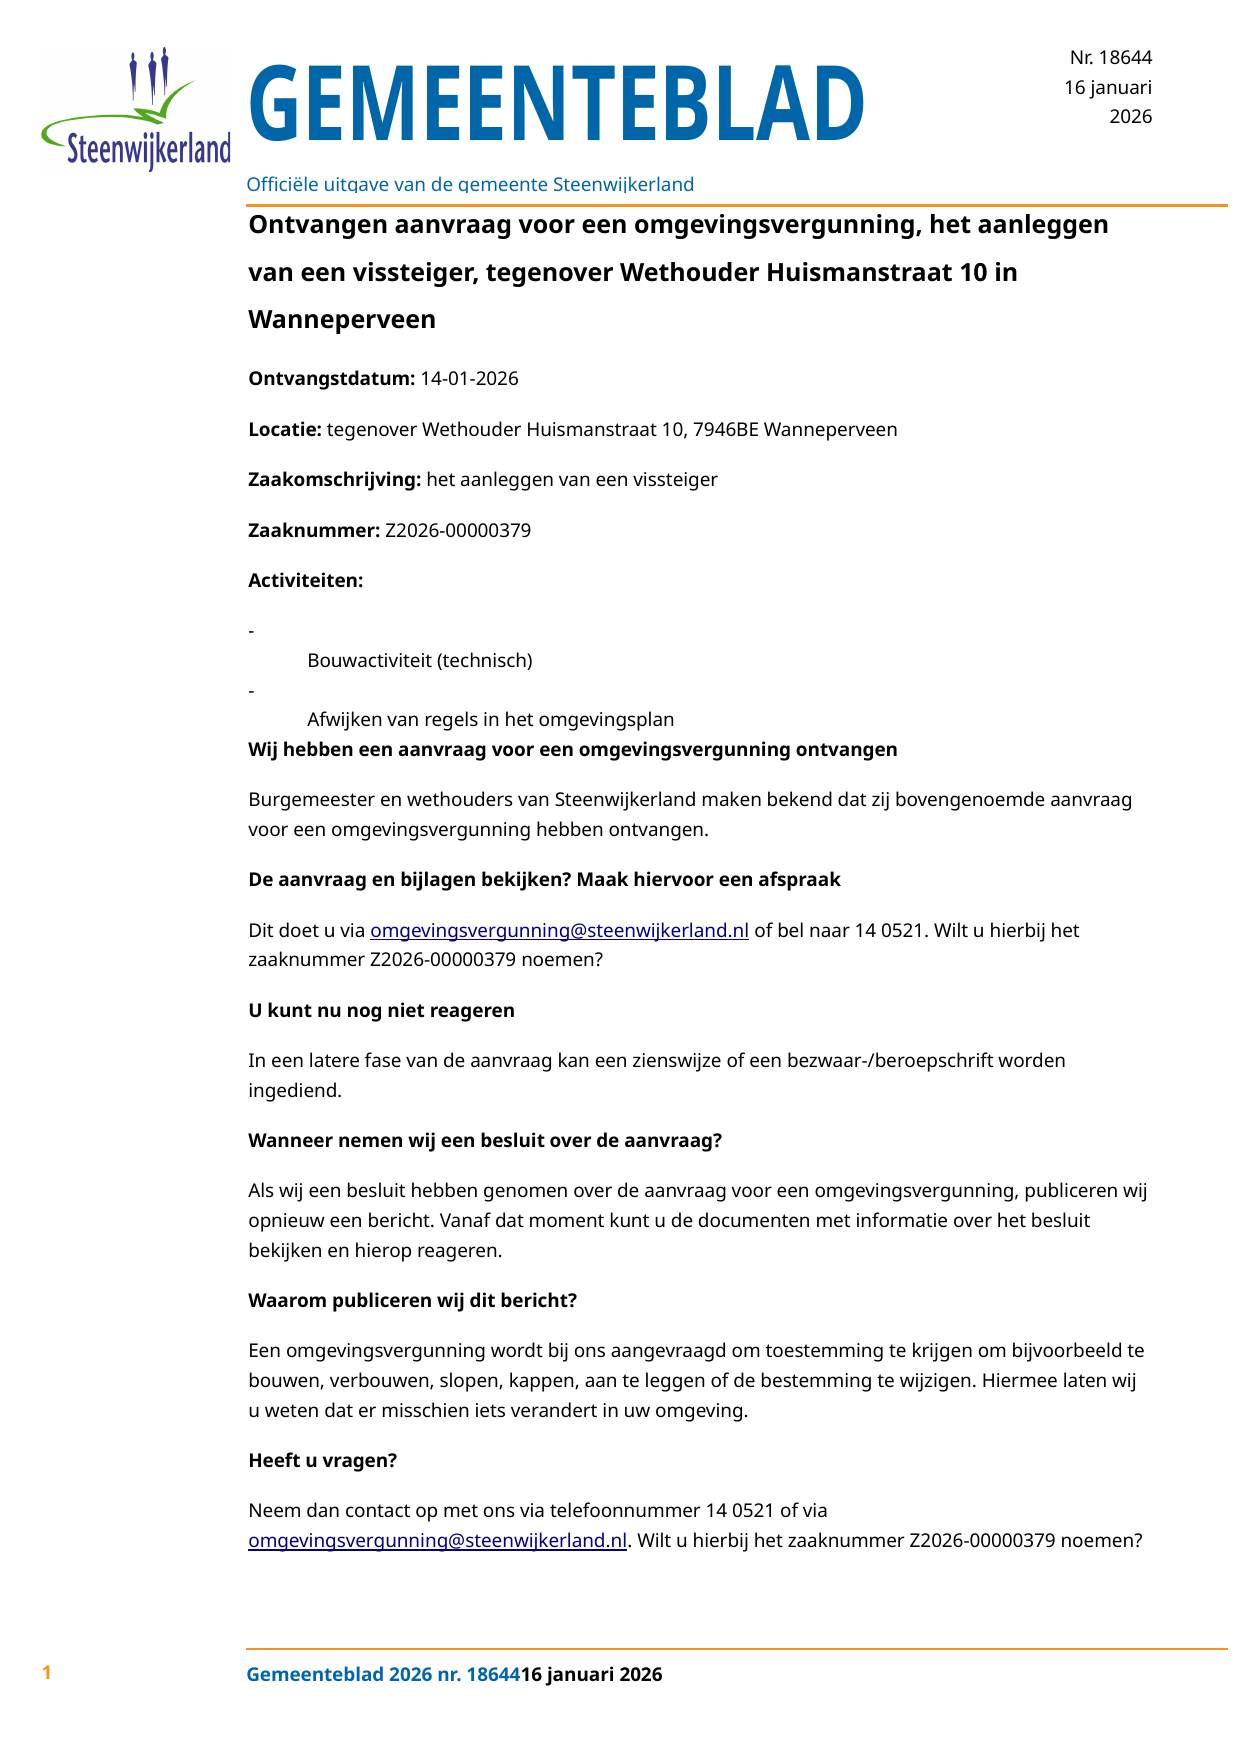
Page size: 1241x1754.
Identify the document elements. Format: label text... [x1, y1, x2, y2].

text Dit doet u via omgevingsvergunning@steenwijkerland.nl of bel naar 14 0521. Wilt u hierbij het zaaknummer Z2026-00000379 noemen? [248, 917, 1152, 972]
text Wij hebben een aanvraag voor een omgevingsvergunning ontvangen [248, 736, 1152, 762]
text Als wij een besluit hebben genomen over de aanvraag voor een omgevingsvergunning, publiceren wij opnieuw een bericht. Vanaf dat moment kunt u de documenten met informatie over het besluit bekijken en hierop reageren. [248, 1178, 1152, 1262]
text Zaaknummer: Z2026-00000379 [248, 517, 1152, 542]
text Waarom publiceren wij dit bericht? [248, 1287, 1152, 1313]
text Activiteiten: [248, 567, 1152, 593]
text Locatie: tegenover Wethouder Huismanstraat 10, 7946BE Wanneperveen [248, 416, 1152, 442]
text In een latere fase van de aanvraag kan een zienswijze of een bezwaar-/beroepschrift worden ingediend. [248, 1047, 1152, 1102]
text Een omgevingsvergunning wordt bij ons aangevraagd om toestemming te krijgen om bijvoorbeeld te bouwen, verbouwen, slopen, kappen, aan te leggen of de bestemming te wijzigen. Hiermee laten wij u weten dat er misschien iets verandert in uw omgeving. [248, 1338, 1152, 1422]
list Afwijken van regels in het omgevingsplan [248, 706, 1152, 732]
text Burgemeester en wethouders van Steenwijkerland maken bekend dat zij bovengenoemde aanvraag voor een omgevingsvergunning hebben ontvangen. [248, 786, 1152, 842]
text De aanvraag en bijlagen bekijken? Maak hiervoor een afspraak [248, 866, 1152, 892]
text Ontvangen aanvraag voor een omgevingsvergunning, het aanleggen van een vissteiger, tegenover Wethouder Huismanstraat 10 in Wanneperveen [248, 207, 1152, 336]
text Wanneer nemen wij een besluit over de aanvraag? [248, 1127, 1152, 1153]
list Bouwactiviteit (technisch) [248, 647, 1152, 673]
text Heeft u vragen? [248, 1447, 1152, 1473]
text U kunt nu nog niet reageren [248, 997, 1152, 1022]
text Zaakomschrijving: het aanleggen van een vissteiger [248, 466, 1152, 492]
text Ontvangstdatum: 14-01-2026 [248, 366, 1152, 391]
picture [41, 47, 231, 172]
text Neem dan contact op met ons via telefoonnummer 14 0521 of via omgevingsvergunning@steenwijkerland.nl. Wilt u hierbij het zaaknummer Z2026-00000379 noemen? [248, 1498, 1152, 1553]
